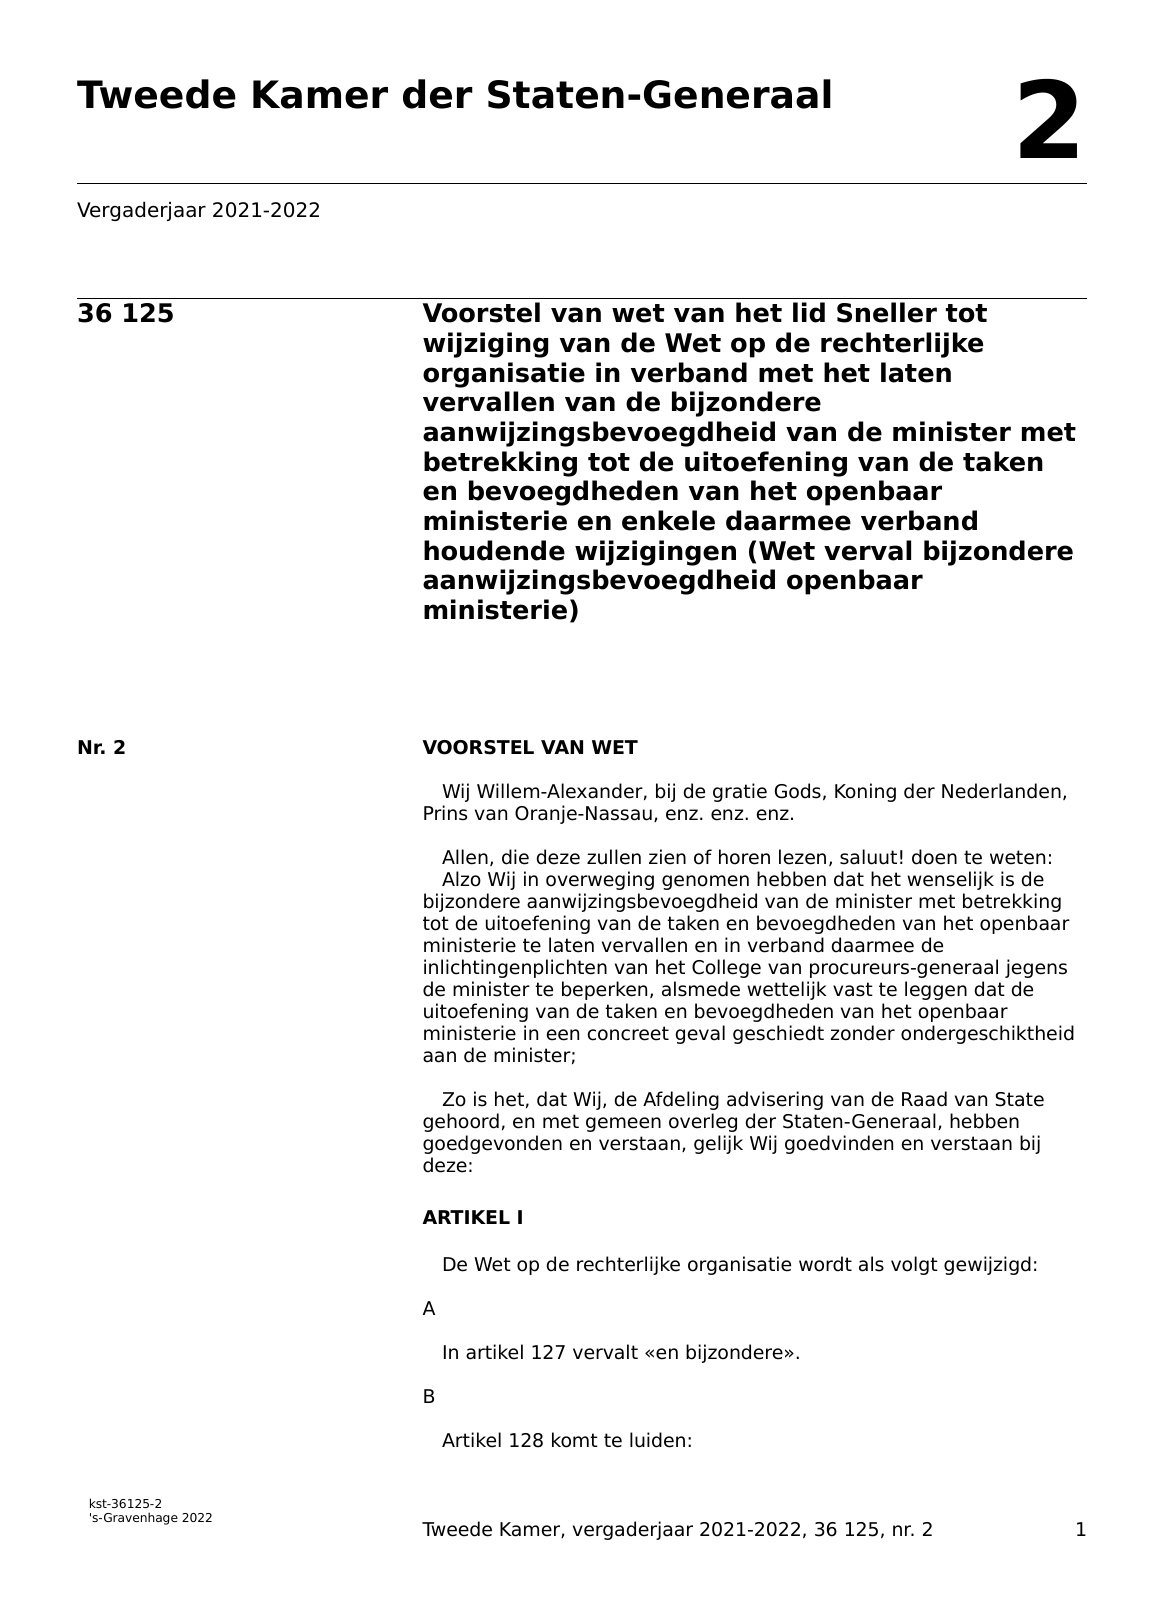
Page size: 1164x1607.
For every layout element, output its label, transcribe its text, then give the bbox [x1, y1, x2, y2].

text De Wet op de rechterlijke organisatie wordt als volgt gewijzigd: [422, 1254, 1087, 1276]
subtitle ARTIKEL I [422, 1207, 1087, 1229]
table_cell Vergaderjaar 2021-2022 [77, 184, 1087, 298]
text B [422, 1386, 1087, 1408]
text Zo is het, dat Wij, de Afdeling advisering van de Raad van State gehoord, en met gemeen overleg der Staten-Generaal, hebben goedgevonden en verstaan, gelijk Wij goedvinden en verstaan bij deze: [422, 1089, 1087, 1177]
text Artikel 128 komt te luiden: [422, 1430, 1087, 1452]
text A [422, 1298, 1087, 1320]
table_header Tweede Kamer der Staten-Generaal [77, 59, 886, 183]
subtitle Nr. 2 VOORSTEL VAN WET [77, 737, 1087, 758]
table_header 2 [886, 59, 1087, 183]
text In artikel 127 vervalt «en bijzondere». [422, 1342, 1087, 1364]
subtitle 36 125 Voorstel van wet van het lid Sneller tot wijziging van de Wet op de rechterlijke organisatie in verband met het laten vervallen van de bijzondere aanwijzingsbevoegdheid van de minister met betrekking tot de uitoefening van de taken en bevoegdheden van het openbaar ministerie en enkele daarmee verband houdende wijzigingen (Wet verval bijzondere aanwijzingsbevoegdheid openbaar ministerie) [77, 299, 1087, 626]
text Allen, die deze zullen zien of horen lezen, saluut! doen te weten: [422, 847, 1087, 869]
text Alzo Wij in overweging genomen hebben dat het wenselijk is de bijzondere aanwijzingsbevoegdheid van de minister met betrekking tot de uitoefening van de taken en bevoegdheden van het openbaar ministerie te laten vervallen en in verband daarmee de inlichtingenplichten van het College van procureurs-generaal jegens de minister te beperken, alsmede wettelijk vast te leggen dat de uitoefening van de taken en bevoegdheden van het openbaar ministerie in een concreet geval geschiedt zonder ondergeschiktheid aan de minister; [422, 869, 1087, 1067]
text kst-36125-2 [88, 1497, 323, 1511]
text 's-Gravenhage 2022 [88, 1511, 323, 1525]
text Wij Willem-Alexander, bij de gratie Gods, Koning der Nederlanden, Prins van Oranje-Nassau, enz. enz. enz. [422, 781, 1087, 825]
